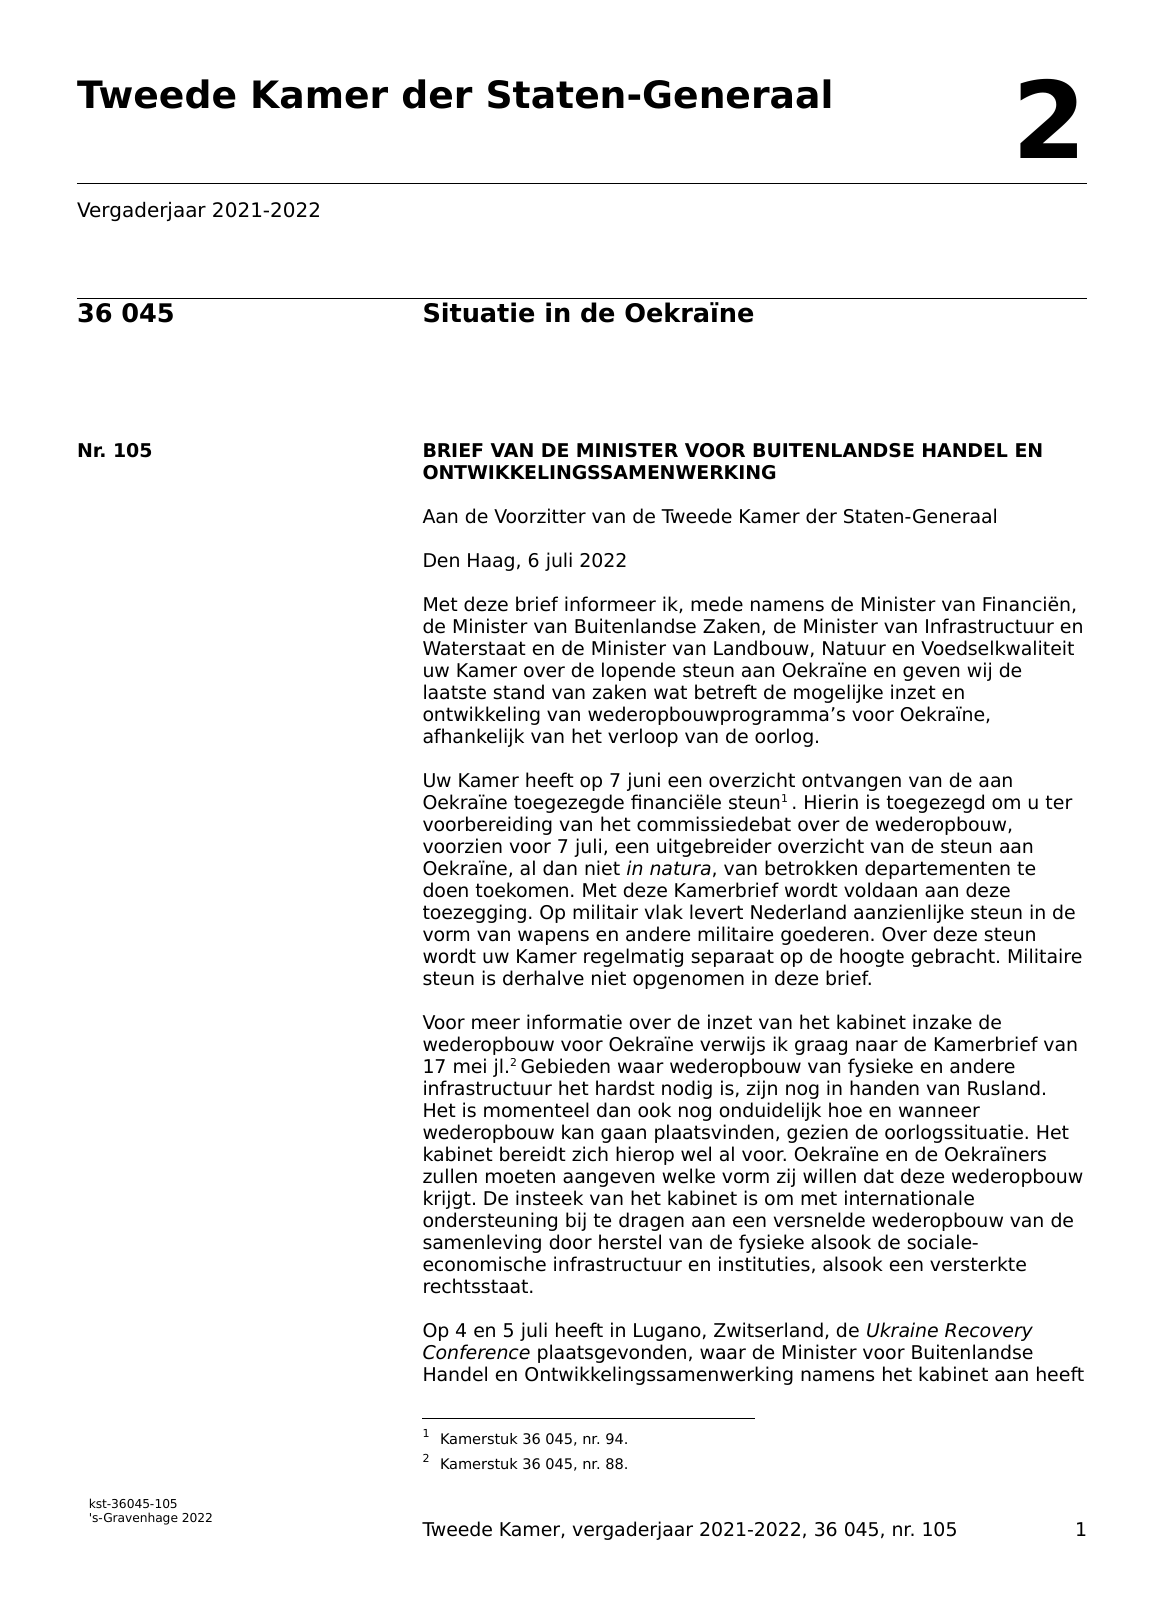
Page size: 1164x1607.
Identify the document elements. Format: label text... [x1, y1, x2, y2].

text Kamerstuk 36 045, nr. 94. [422, 1427, 1087, 1449]
table_header 2 [886, 59, 1087, 183]
text kst-36045-105 [88, 1497, 323, 1511]
subtitle Nr. 105 BRIEF VAN DE MINISTER VOOR BUITENLANDSE HANDEL EN ONTWIKKELINGSSAMENWERKING [77, 440, 1087, 484]
text Kamerstuk 36 045, nr. 88. [422, 1452, 1087, 1474]
text Voor meer informatie over de inzet van het kabinet inzake de wederopbouw voor Oekraïne verwijs ik graag naar de Kamerbrief van 17 mei jl.Gebieden waar wederopbouw van fysieke en andere infrastructuur het hardst nodig is, zijn nog in handen van Rusland. Het is momenteel dan ook nog onduidelijk hoe en wanneer wederopbouw kan gaan plaatsvinden, gezien de oorlogssituatie. Het kabinet bereidt zich hierop wel al voor. Oekraïne en de Oekraïners zullen moeten aangeven welke vorm zij willen dat deze wederopbouw krijgt. De insteek van het kabinet is om met internationale ondersteuning bij te dragen aan een versnelde wederopbouw van de samenleving door herstel van de fysieke alsook de sociale-economische infrastructuur en instituties, alsook een versterkte rechtsstaat. [422, 1012, 1087, 1298]
text Met deze brief informeer ik, mede namens de Minister van Financiën, de Minister van Buitenlandse Zaken, de Minister van Infrastructuur en Waterstaat en de Minister van Landbouw, Natuur en Voedselkwaliteit uw Kamer over de lopende steun aan Oekraïne en geven wij de laatste stand van zaken wat betreft de mogelijke inzet en ontwikkeling van wederopbouwprogramma’s voor Oekraïne, afhankelijk van het verloop van de oorlog. [422, 594, 1087, 748]
text 's-Gravenhage 2022 [88, 1511, 323, 1525]
table_cell Vergaderjaar 2021-2022 [77, 184, 1087, 298]
table_header Tweede Kamer der Staten-Generaal [77, 59, 886, 183]
text Aan de Voorzitter van de Tweede Kamer der Staten-Generaal [422, 506, 1087, 528]
text Uw Kamer heeft op 7 juni een overzicht ontvangen van de aan Oekraïne toegezegde financiële steun. Hierin is toegezegd om u ter voorbereiding van het commissiedebat over de wederopbouw, voorzien voor 7 juli, een uitgebreider overzicht van de steun aan Oekraïne, al dan niet in natura, van betrokken departementen te doen toekomen. Met deze Kamerbrief wordt voldaan aan deze toezegging. Op militair vlak levert Nederland aanzienlijke steun in de vorm van wapens en andere militaire goederen. Over deze steun wordt uw Kamer regelmatig separaat op de hoogte gebracht. Militaire steun is derhalve niet opgenomen in deze brief. [422, 770, 1087, 990]
subtitle 36 045 Situatie in de Oekraïne [77, 299, 1087, 329]
text Den Haag, 6 juli 2022 [422, 550, 1087, 572]
text Op 4 en 5 juli heeft in Lugano, Zwitserland, de Ukraine Recovery Conference plaatsgevonden, waar de Minister voor Buitenlandse Handel en Ontwikkelingssamenwerking namens het kabinet aan heeft [422, 1320, 1087, 1386]
